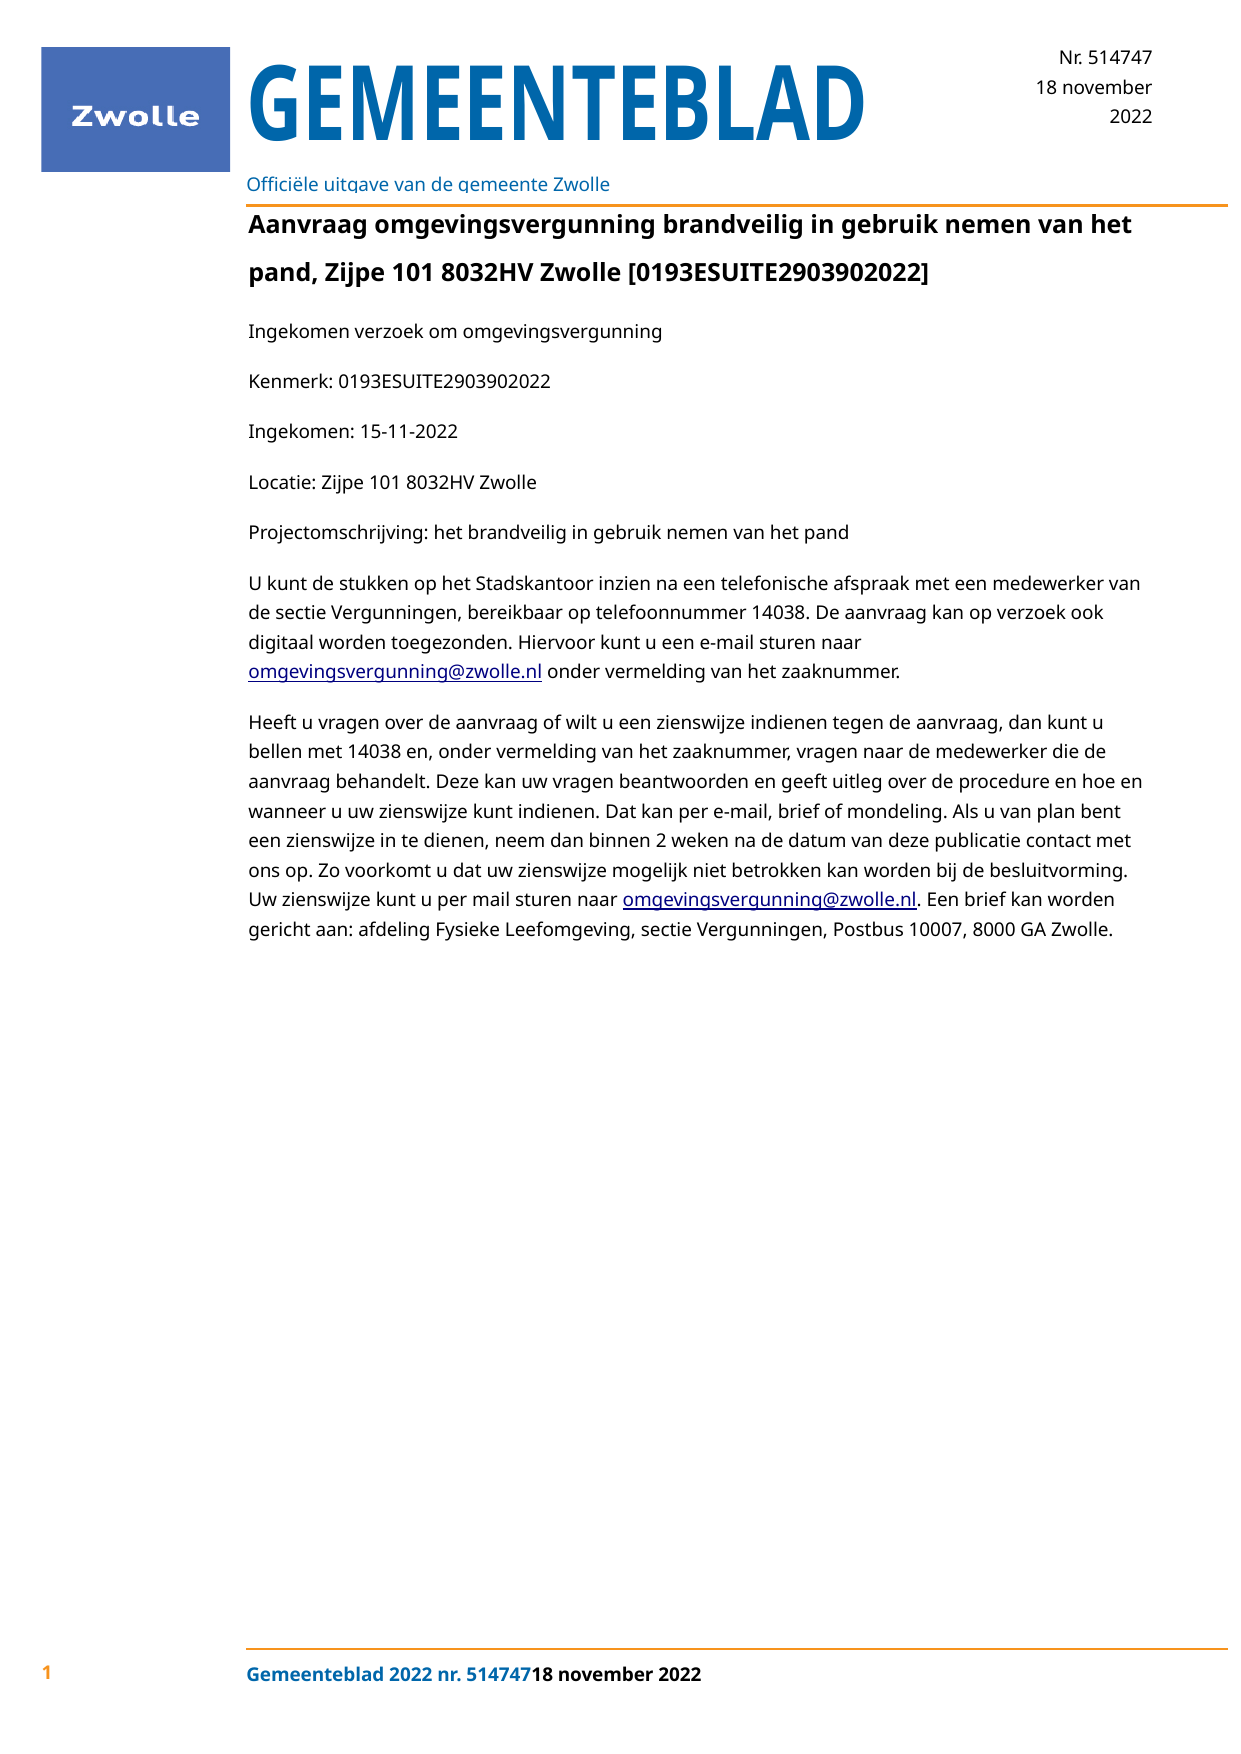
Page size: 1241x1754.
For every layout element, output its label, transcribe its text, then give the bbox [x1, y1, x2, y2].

text Projectomschrijving: het brandveilig in gebruik nemen van het pand [248, 519, 1152, 545]
text Ingekomen: 15-11-2022 [248, 419, 1152, 444]
text Locatie: Zijpe 101 8032HV Zwolle [248, 469, 1152, 495]
picture [41, 47, 231, 172]
text U kunt de stukken op het Stadskantoor inzien na een telefonische afspraak met een medewerker van de sectie Vergunningen, bereikbaar op telefoonnummer 14038. De aanvraag kan op verzoek ook digitaal worden toegezonden. Hiervoor kunt u een e-mail sturen naar omgevingsvergunning@zwolle.nl onder vermelding van het zaaknummer. [248, 570, 1152, 684]
text Kenmerk: 0193ESUITE2903902022 [248, 368, 1152, 394]
text Ingekomen verzoek om omgevingsvergunning [248, 318, 1152, 344]
text Aanvraag omgevingsvergunning brandveilig in gebruik nemen van het pand, Zijpe 101 8032HV Zwolle [0193ESUITE2903902022] [248, 207, 1152, 288]
text Heeft u vragen over de aanvraag of wilt u een zienswijze indienen tegen de aanvraag, dan kunt u bellen met 14038 en, onder vermelding van het zaaknummer, vragen naar de medewerker die de aanvraag behandelt. Deze kan uw vragen beantwoorden en geeft uitleg over de procedure en hoe en wanneer u uw zienswijze kunt indienen. Dat kan per e-mail, brief of mondeling. Als u van plan bent een zienswijze in te dienen, neem dan binnen 2 weken na de datum van deze publicatie contact met ons op. Zo voorkomt u dat uw zienswijze mogelijk niet betrokken kan worden bij de besluitvorming. Uw zienswijze kunt u per mail sturen naar omgevingsvergunning@zwolle.nl. Een brief kan worden gericht aan: afdeling Fysieke Leefomgeving, sectie Vergunningen, Postbus 10007, 8000 GA Zwolle. [248, 709, 1152, 942]
